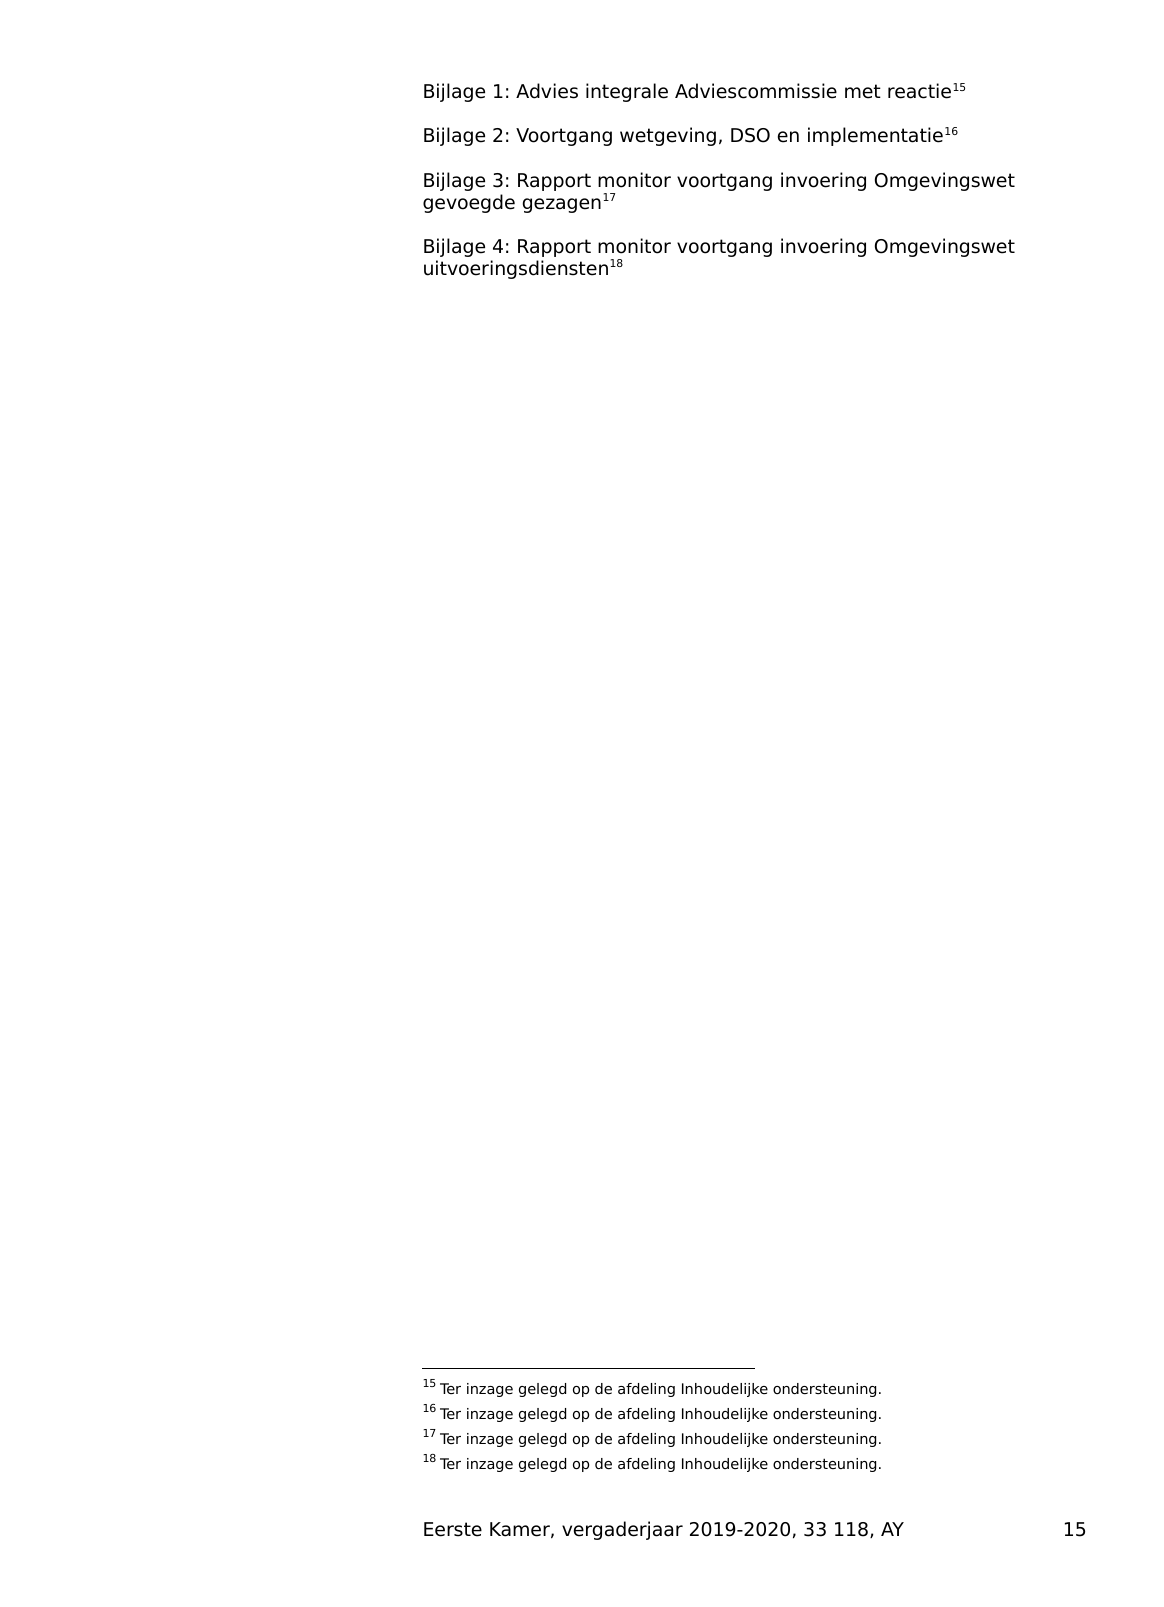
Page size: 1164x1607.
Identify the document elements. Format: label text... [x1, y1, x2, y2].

text Ter inzage gelegd op de afdeling Inhoudelijke ondersteuning. [422, 1452, 1087, 1474]
text Bijlage 1: Advies integrale Adviescommissie met reactie [422, 81, 1087, 103]
text Bijlage 3: Rapport monitor voortgang invoering Omgevingswet gevoegde gezagen [422, 169, 1087, 213]
text Ter inzage gelegd op de afdeling Inhoudelijke ondersteuning. [422, 1402, 1087, 1424]
text Bijlage 2: Voortgang wetgeving, DSO en implementatie [422, 125, 1087, 147]
text Bijlage 4: Rapport monitor voortgang invoering Omgevingswet uitvoeringsdiensten [422, 236, 1087, 280]
text Ter inzage gelegd op de afdeling Inhoudelijke ondersteuning. [422, 1377, 1087, 1399]
text Ter inzage gelegd op de afdeling Inhoudelijke ondersteuning. [422, 1427, 1087, 1449]
